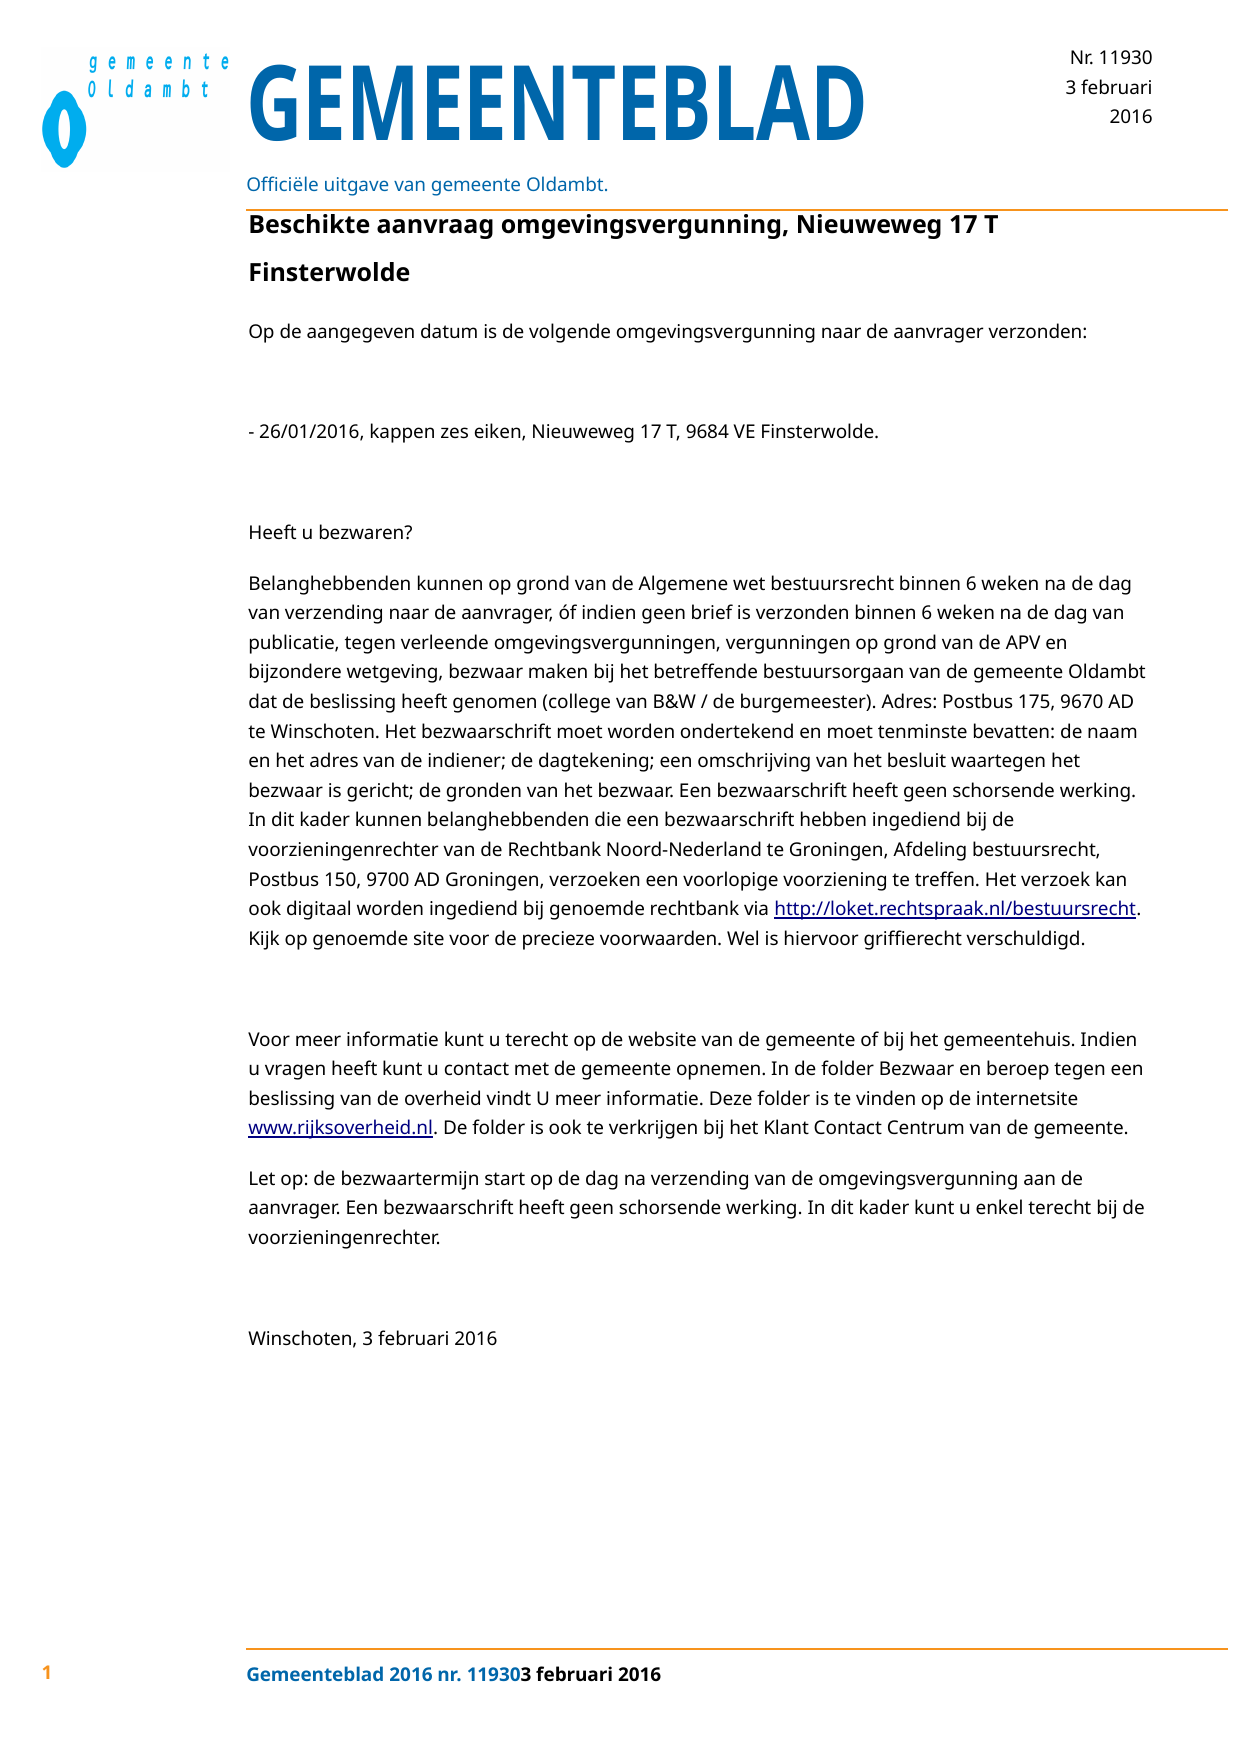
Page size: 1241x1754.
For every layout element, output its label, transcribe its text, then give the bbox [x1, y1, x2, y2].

text Heeft u bezwaren? [248, 519, 1152, 545]
text Voor meer informatie kunt u terecht op de website van de gemeente of bij het gemeentehuis. Indien u vragen heeft kunt u contact met de gemeente opnemen. In de folder Bezwaar en beroep tegen een beslissing van de overheid vindt U meer informatie. Deze folder is te vinden op de internetsite www.rijksoverheid.nl. De folder is ook te verkrijgen bij het Klant Contact Centrum van de gemeente. [248, 1026, 1152, 1140]
picture [41, 47, 231, 172]
text Winschoten, 3 februari 2016 [248, 1325, 1152, 1351]
text Op de aangegeven datum is de volgende omgevingsvergunning naar de aanvrager verzonden: [248, 318, 1152, 344]
text Beschikte aanvraag omgevingsvergunning, Nieuweweg 17 T Finsterwolde [248, 211, 1152, 288]
text - 26/01/2016, kappen zes eiken, Nieuweweg 17 T, 9684 VE Finsterwolde. [248, 419, 1152, 444]
text Belanghebbenden kunnen op grond van de Algemene wet bestuursrecht binnen 6 weken na de dag van verzending naar de aanvrager, óf indien geen brief is verzonden binnen 6 weken na de dag van publicatie, tegen verleende omgevingsvergunningen, vergunningen op grond van de APV en bijzondere wetgeving, bezwaar maken bij het betreffende bestuursorgaan van de gemeente Oldambt dat de beslissing heeft genomen (college van B&W / de burgemeester). Adres: Postbus 175, 9670 AD te Winschoten. Het bezwaarschrift moet worden ondertekend en moet tenminste bevatten: de naam en het adres van de indiener; de dagtekening; een omschrijving van het besluit waartegen het bezwaar is gericht; de gronden van het bezwaar. Een bezwaarschrift heeft geen schorsende werking. In dit kader kunnen belanghebbenden die een bezwaarschrift hebben ingediend bij de voorzieningenrechter van de Rechtbank Noord-Nederland te Groningen, Afdeling bestuursrecht, Postbus 150, 9700 AD Groningen, verzoeken een voorlopige voorziening te treffen. Het verzoek kan ook digitaal worden ingediend bij genoemde rechtbank via http://loket.rechtspraak.nl/bestuursrecht. Kijk op genoemde site voor de precieze voorwaarden. Wel is hiervoor griffierecht verschuldigd. [248, 570, 1152, 951]
text Let op: de bezwaartermijn start op de dag na verzending van de omgevingsvergunning aan de aanvrager. Een bezwaarschrift heeft geen schorsende werking. In dit kader kunt u enkel terecht bij de voorzieningenrechter. [248, 1165, 1152, 1250]
